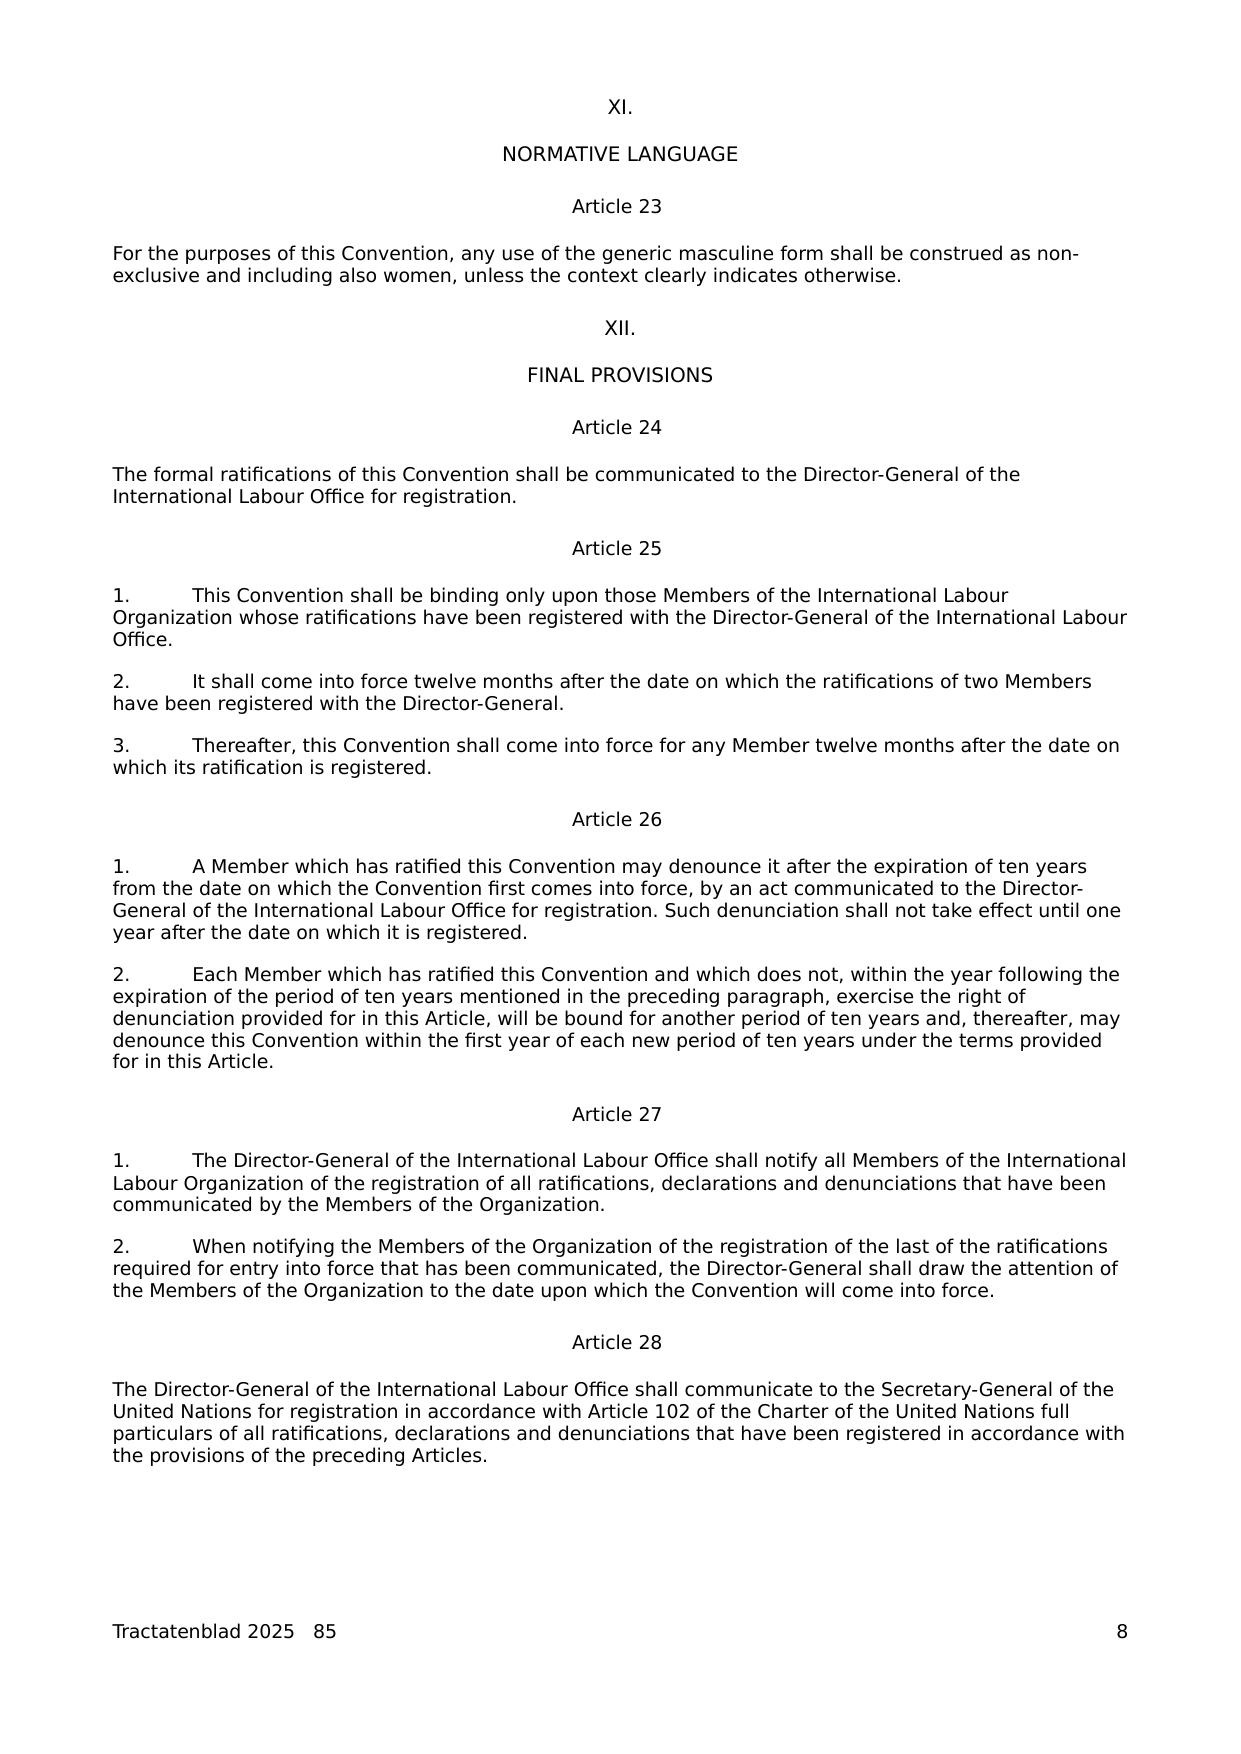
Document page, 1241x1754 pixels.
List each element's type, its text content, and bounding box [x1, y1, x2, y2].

subtitle Article 28 [112, 1332, 1128, 1354]
subtitle XI. NORMATIVE LANGUAGE [112, 96, 1128, 166]
text 3. Thereafter, this Convention shall come into force for any Member twelve months after the date on which its ratification is registered. [112, 735, 1128, 779]
text For the purposes of this Convention, any use of the generic masculine form shall be construed as non-exclusive and including also women, unless the context clearly indicates otherwise. [112, 243, 1128, 287]
subtitle Article 24 [112, 417, 1128, 439]
text 1. The Director-General of the International Labour Office shall notify all Members of the International Labour Organization of the registration of all ratifications, declarations and denunciations that have been communicated by the Members of the Organization. [112, 1150, 1128, 1216]
text 2. When notifying the Members of the Organization of the registration of the last of the ratifications required for entry into force that has been communicated, the Director-General shall draw the attention of the Members of the Organization to the date upon which the Convention will come into force. [112, 1236, 1128, 1302]
text 2. Each Member which has ratified this Convention and which does not, within the year following the expiration of the period of ten years mentioned in the preceding paragraph, exercise the right of denunciation provided for in this Article, will be bound for another period of ten years and, thereafter, may denounce this Convention within the first year of each new period of ten years under the terms provided for in this Article. [112, 963, 1128, 1073]
subtitle XII. FINAL PROVISIONS [112, 317, 1128, 387]
subtitle Article 23 [112, 196, 1128, 218]
text The formal ratifications of this Convention shall be communicated to the Director-General of the International Labour Office for registration. [112, 464, 1128, 508]
text 1. This Convention shall be binding only upon those Members of the International Labour Organization whose ratifications have been registered with the Director-General of the International Labour Office. [112, 585, 1128, 651]
subtitle Article 26 [112, 809, 1128, 831]
text 2. It shall come into force twelve months after the date on which the ratifications of two Members have been registered with the Director-General. [112, 671, 1128, 715]
text The Director-General of the International Labour Office shall communicate to the Secretary-General of the United Nations for registration in accordance with Article 102 of the Charter of the United Nations full particulars of all ratifications, declarations and denunciations that have been registered in accordance with the provisions of the preceding Articles. [112, 1379, 1128, 1467]
text 1. A Member which has ratified this Convention may denounce it after the expiration of ten years from the date on which the Convention first comes into force, by an act communicated to the Director-General of the International Labour Office for registration. Such denunciation shall not take effect until one year after the date on which it is registered. [112, 856, 1128, 943]
subtitle Article 25 [112, 538, 1128, 560]
subtitle Article 27 [112, 1103, 1128, 1125]
